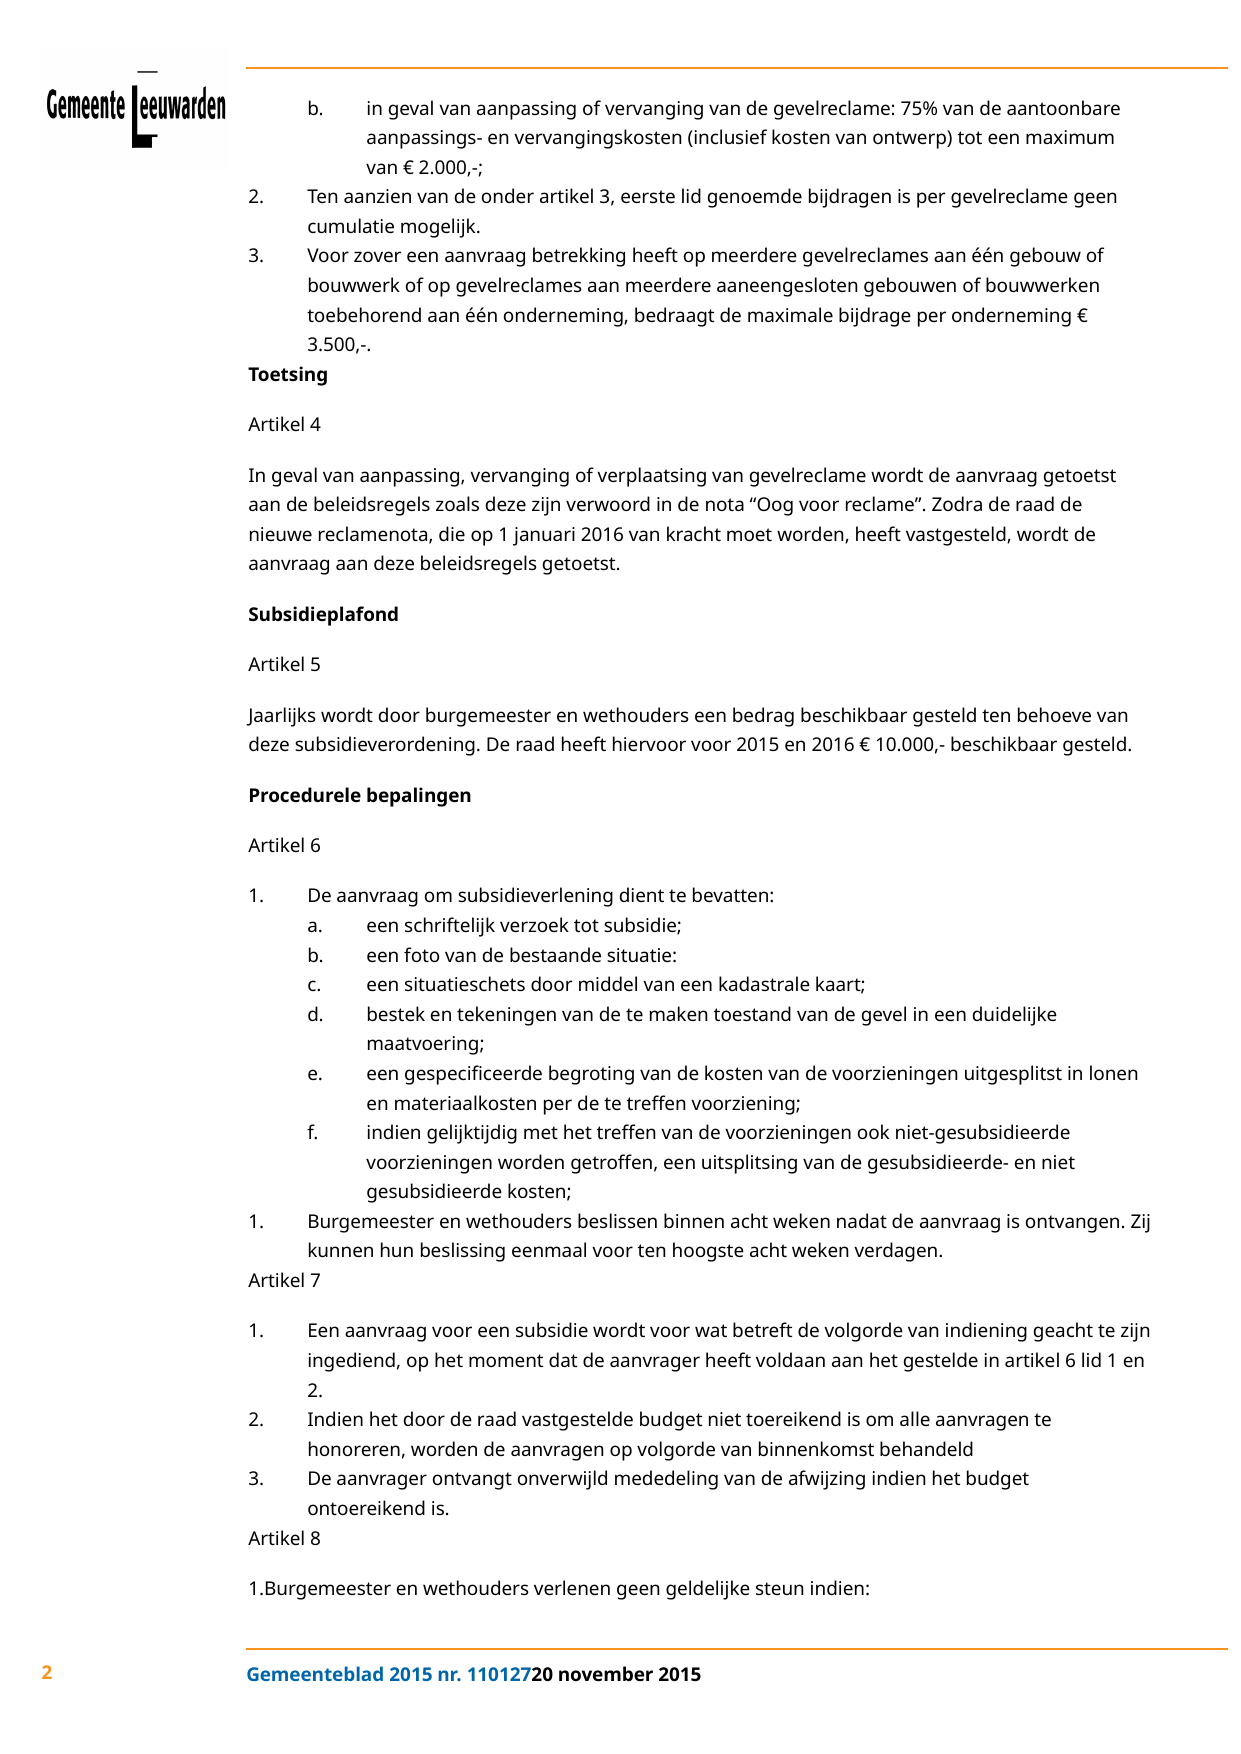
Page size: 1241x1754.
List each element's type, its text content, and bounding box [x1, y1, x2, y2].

list Indien het door de raad vastgestelde budget niet toereikend is om alle aanvragen te honoreren, worden de aanvragen op volgorde van binnenkomst behandeld [248, 1406, 1152, 1462]
list een foto van de bestaande situatie: [307, 942, 1152, 968]
list De aanvraag om subsidieverlening dient te bevatten: [248, 883, 1152, 908]
list een situatieschets door middel van een kadastrale kaart; [307, 971, 1152, 997]
text 1.Burgemeester en wethouders verlenen geen geldelijke steun indien: [248, 1575, 1152, 1601]
text Toetsing [248, 361, 1152, 387]
text Artikel 8 [248, 1525, 1152, 1551]
list een schriftelijk verzoek tot subsidie; [307, 912, 1152, 938]
list een gespecificeerde begroting van de kosten van de voorzieningen uitgesplitst in lonen en materiaalkosten per de te treffen voorziening; [307, 1060, 1152, 1116]
text In geval van aanpassing, vervanging of verplaatsing van gevelreclame wordt de aanvraag getoetst aan de beleidsregels zoals deze zijn verwoord in de nota “Oog voor reclame”. Zodra de raad de nieuwe reclamenota, die op 1 januari 2016 van kracht moet worden, heeft vastgesteld, wordt de aanvraag aan deze beleidsregels getoetst. [248, 462, 1152, 576]
list De aanvrager ontvangt onverwijld mededeling van de afwijzing indien het budget ontoereikend is. [248, 1466, 1152, 1521]
text Artikel 4 [248, 411, 1152, 437]
text Artikel 7 [248, 1267, 1152, 1293]
list bestek en tekeningen van de te maken toestand van de gevel in een duidelijke maatvoering; [307, 1001, 1152, 1056]
list indien gelijktijdig met het treffen van de voorzieningen ook niet-gesubsidieerde voorzieningen worden getroffen, een uitsplitsing van de gesubsidieerde- en niet gesubsidieerde kosten; [307, 1119, 1152, 1204]
list Ten aanzien van de onder artikel 3, eerste lid genoemde bijdragen is per gevelreclame geen cumulatie mogelijk. [248, 183, 1152, 239]
text Subsidieplafond [248, 601, 1152, 627]
list Burgemeester en wethouders beslissen binnen acht weken nadat de aanvraag is ontvangen. Zij kunnen hun beslissing eenmaal voor ten hoogste acht weken verdagen. [248, 1208, 1152, 1263]
list Voor zover een aanvraag betrekking heeft op meerdere gevelreclames aan één gebouw of bouwwerk of op gevelreclames aan meerdere aaneengesloten gebouwen of bouwwerken toebehorend aan één onderneming, bedraagt de maximale bijdrage per onderneming € 3.500,-. [248, 243, 1152, 357]
picture [41, 47, 231, 172]
text Artikel 5 [248, 651, 1152, 677]
text Artikel 6 [248, 832, 1152, 858]
text Jaarlijks wordt door burgemeester en wethouders een bedrag beschikbaar gesteld ten behoeve van deze subsidieverordening. De raad heeft hiervoor voor 2015 en 2016 € 10.000,- beschikbaar gesteld. [248, 702, 1152, 757]
text Procedurele bepalingen [248, 782, 1152, 808]
list in geval van aanpassing of vervanging van de gevelreclame: 75% van de aantoonbare aanpassings- en vervangingskosten (inclusief kosten van ontwerp) tot een maximum van € 2.000,-; [307, 95, 1152, 180]
list Een aanvraag voor een subsidie wordt voor wat betreft de volgorde van indiening geacht te zijn ingediend, op het moment dat de aanvrager heeft voldaan aan het gestelde in artikel 6 lid 1 en 2. [248, 1318, 1152, 1403]
